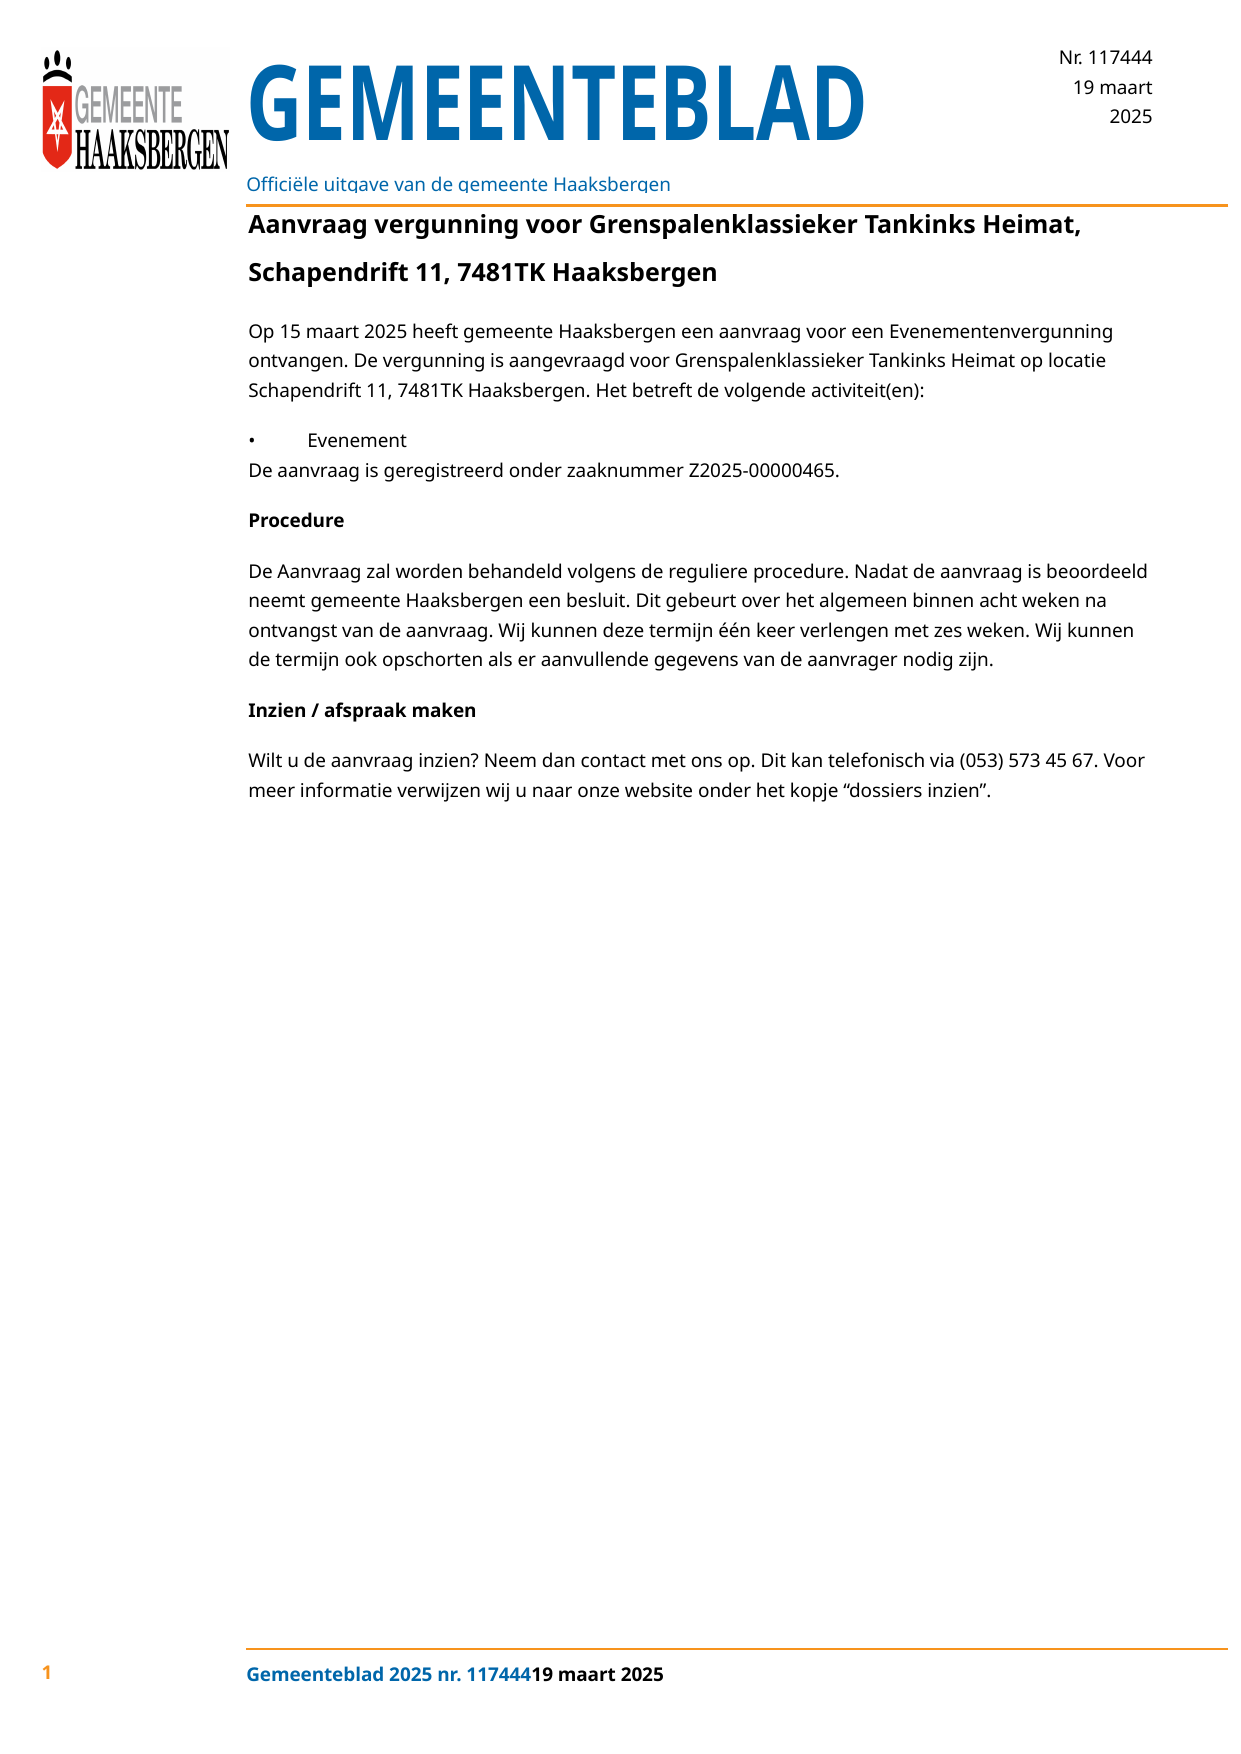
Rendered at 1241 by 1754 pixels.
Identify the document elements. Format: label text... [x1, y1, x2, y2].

text De aanvraag is geregistreerd onder zaaknummer Z2025-00000465. [248, 457, 1152, 483]
text De Aanvraag zal worden behandeld volgens de reguliere procedure. Nadat de aanvraag is beoordeeld neemt gemeente Haaksbergen een besluit. Dit gebeurt over het algemeen binnen acht weken na ontvangst van de aanvraag. Wij kunnen deze termijn één keer verlengen met zes weken. Wij kunnen de termijn ook opschorten als er aanvullende gegevens van de aanvrager nodig zijn. [248, 558, 1152, 672]
text Aanvraag vergunning voor Grenspalenklassieker Tankinks Heimat, Schapendrift 11, 7481TK Haaksbergen [248, 207, 1152, 288]
picture [41, 47, 231, 172]
list Evenement [248, 427, 1152, 453]
text Wilt u de aanvraag inzien? Neem dan contact met ons op. Dit kan telefonisch via (053) 573 45 67. Voor meer informatie verwijzen wij u naar onze website onder het kopje “dossiers inzien”. [248, 747, 1152, 803]
text Procedure [248, 507, 1152, 533]
text Inzien / afspraak maken [248, 697, 1152, 723]
text Op 15 maart 2025 heeft gemeente Haaksbergen een aanvraag voor een Evenementenvergunning ontvangen. De vergunning is aangevraagd voor Grenspalenklassieker Tankinks Heimat op locatie Schapendrift 11, 7481TK Haaksbergen. Het betreft de volgende activiteit(en): [248, 318, 1152, 403]
